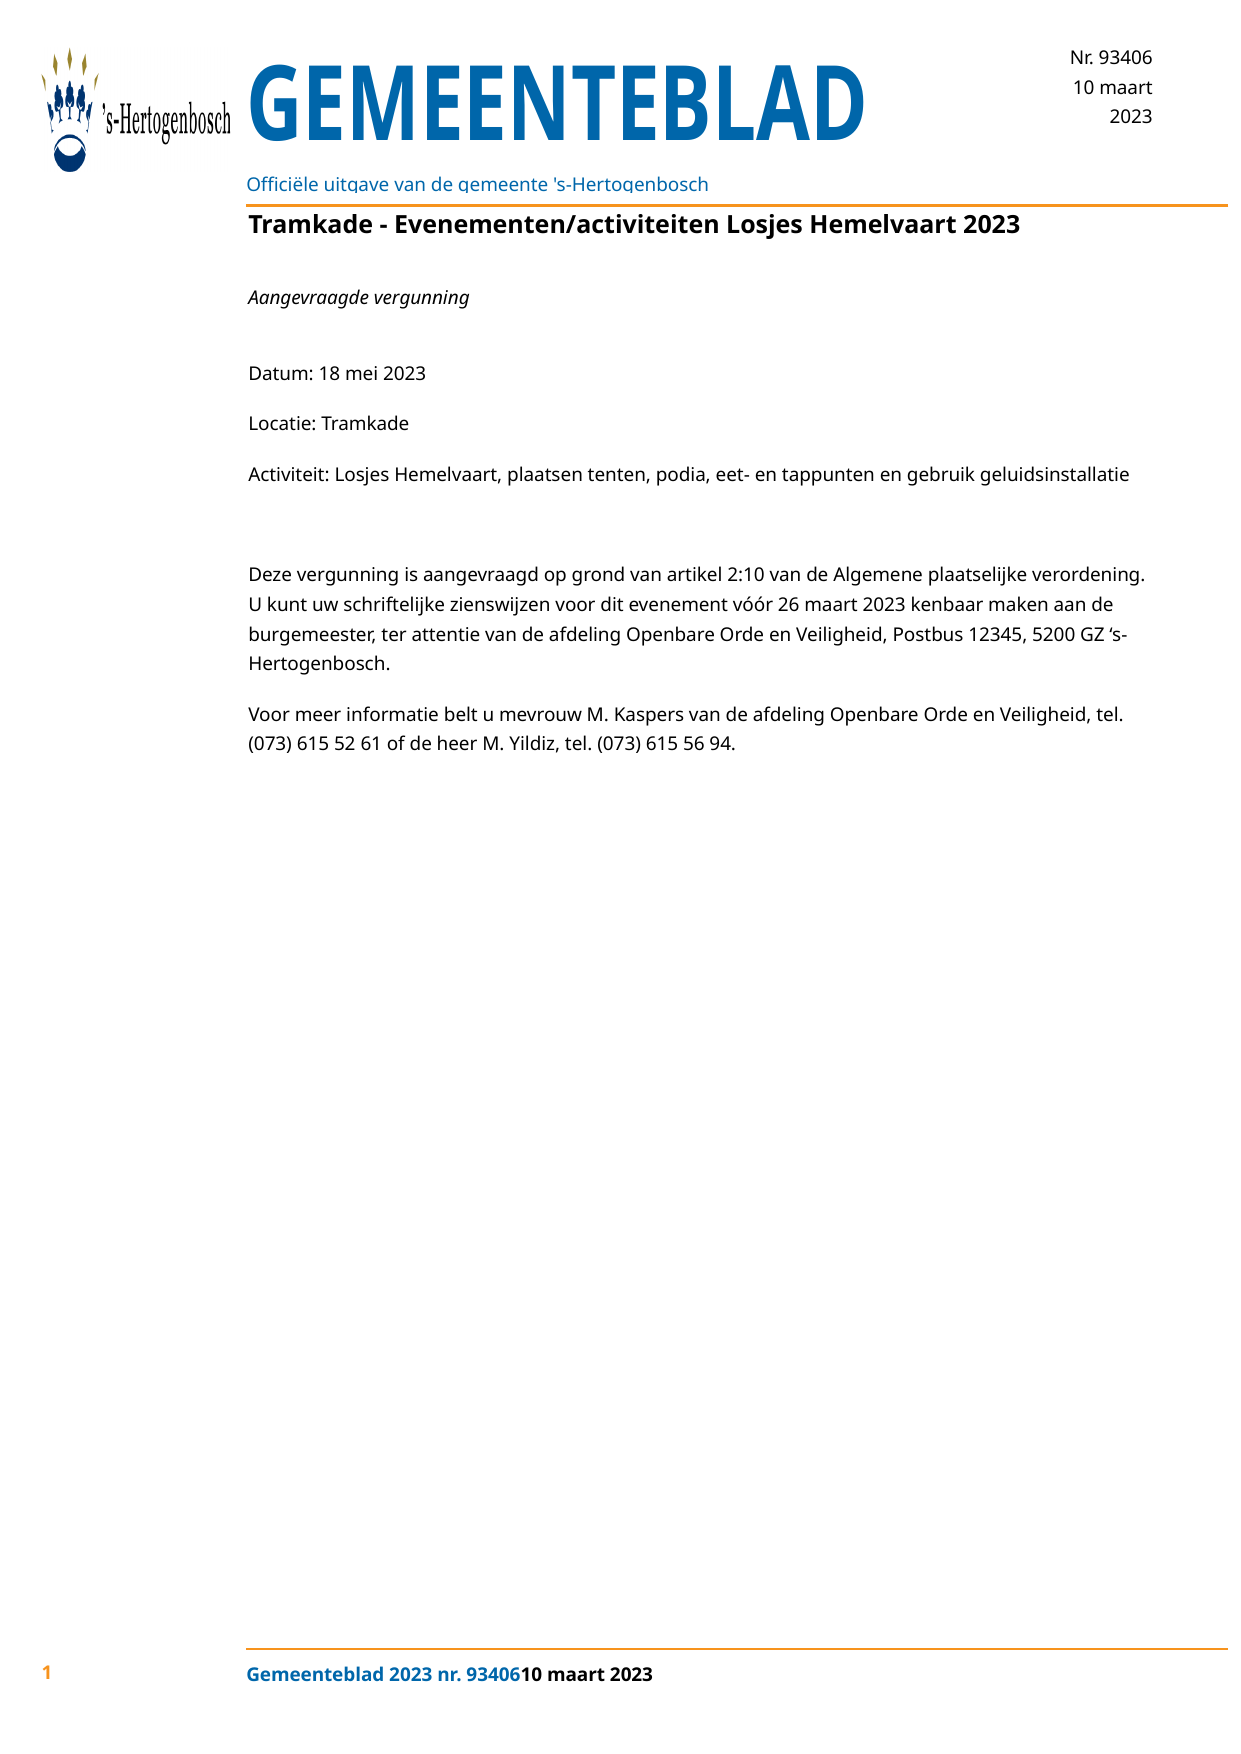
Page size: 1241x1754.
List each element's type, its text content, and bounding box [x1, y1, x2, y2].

text Tramkade - Evenementen/activiteiten Losjes Hemelvaart 2023 [248, 207, 1152, 241]
picture [41, 47, 231, 172]
text Activiteit: Losjes Hemelvaart, plaatsen tenten, podia, eet- en tappunten en gebruik geluidsinstallatie [248, 461, 1152, 487]
text Locatie: Tramkade [248, 410, 1152, 436]
text Datum: 18 mei 2023 [248, 360, 1152, 386]
text Deze vergunning is aangevraagd op grond van artikel 2:10 van de Algemene plaatselijke verordening. U kunt uw schriftelijke zienswijzen voor dit evenement vóór 26 maart 2023 kenbaar maken aan de burgemeester, ter attentie van de afdeling Openbare Orde en Veiligheid, Postbus 12345, 5200 GZ ‘s-Hertogenbosch. [248, 562, 1152, 676]
text Aangevraagde vergunning [248, 284, 1152, 309]
text Voor meer informatie belt u mevrouw M. Kaspers van de afdeling Openbare Orde en Veiligheid, tel. (073) 615 52 61 of de heer M. Yildiz, tel. (073) 615 56 94. [248, 701, 1152, 756]
